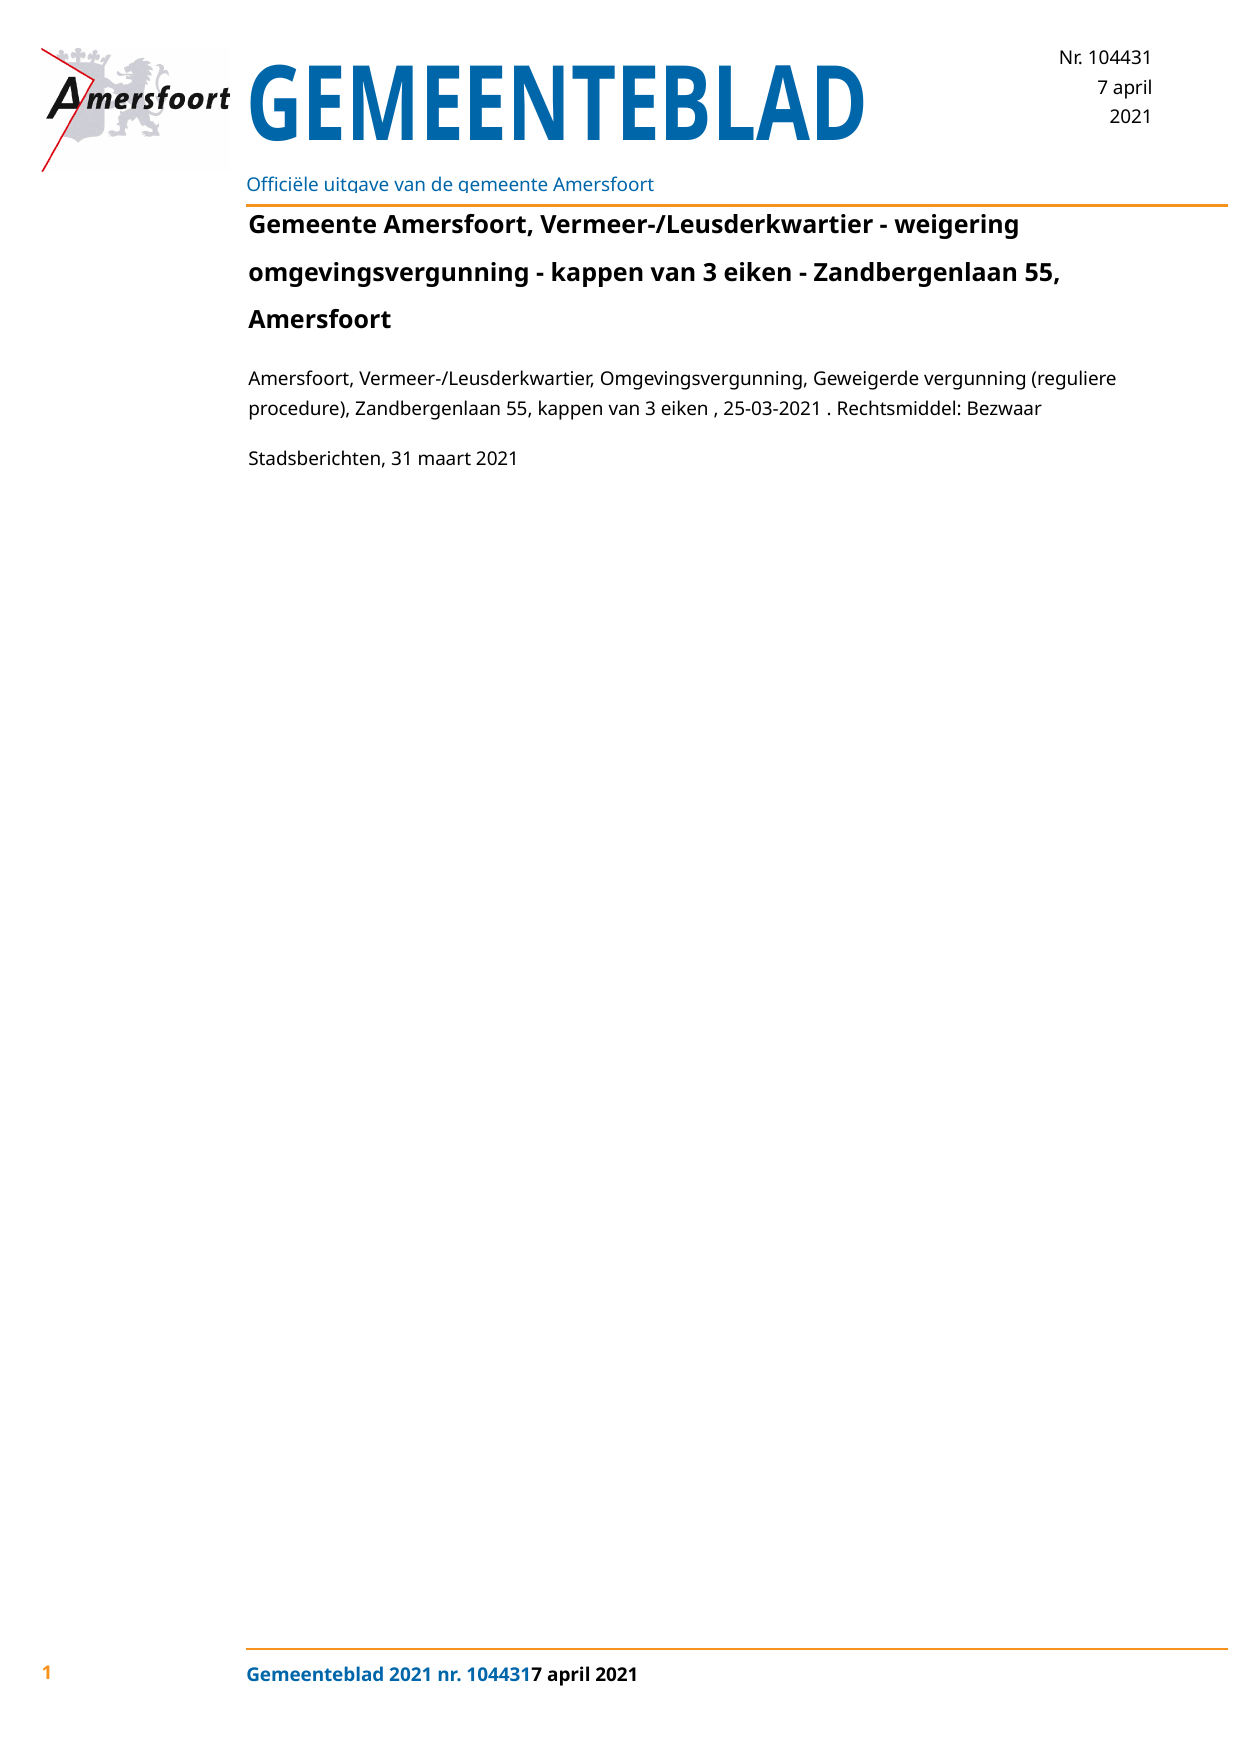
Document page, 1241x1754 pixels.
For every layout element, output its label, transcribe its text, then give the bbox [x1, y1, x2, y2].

picture [41, 47, 231, 172]
text Gemeente Amersfoort, Vermeer-/Leusderkwartier - weigering omgevingsvergunning - kappen van 3 eiken - Zandbergenlaan 55, Amersfoort [248, 207, 1152, 336]
text Stadsberichten, 31 maart 2021 [248, 446, 1152, 471]
text Amersfoort, Vermeer-/Leusderkwartier, Omgevingsvergunning, Geweigerde vergunning (reguliere procedure), Zandbergenlaan 55, kappen van 3 eiken , 25-03-2021 . Rechtsmiddel: Bezwaar [248, 366, 1152, 421]
